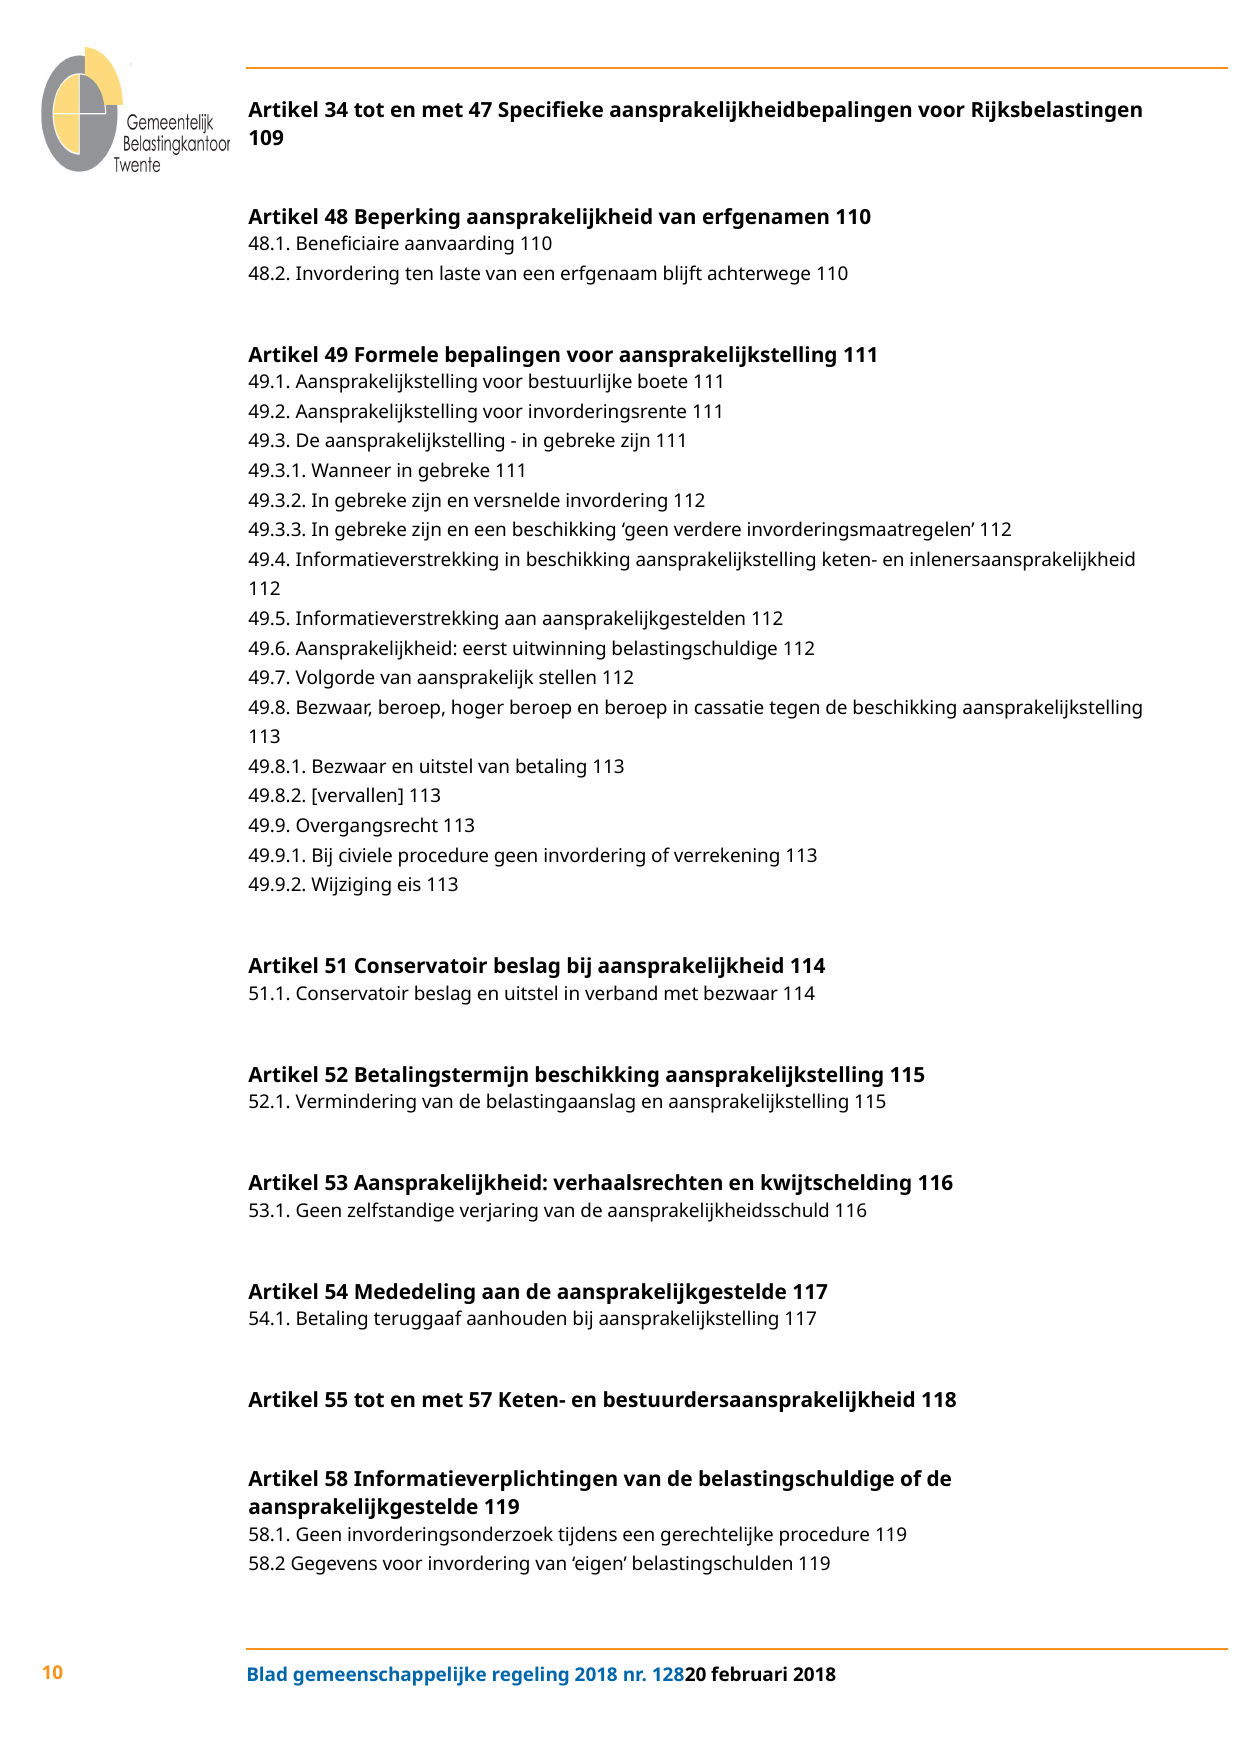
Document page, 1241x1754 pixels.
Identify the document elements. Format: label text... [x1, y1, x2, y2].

text Artikel 53 Aansprakelijkheid: verhaalsrechten en kwijtschelding 116 [248, 1168, 1152, 1197]
text 49.6. Aansprakelijkheid: eerst uitwinning belastingschuldige 112 [248, 635, 1152, 661]
text 51.1. Conservatoir beslag en uitstel in verband met bezwaar 114 [248, 980, 1152, 1006]
picture [41, 47, 231, 172]
text 49.5. Informatieverstrekking aan aansprakelijkgestelden 112 [248, 605, 1152, 631]
text 49.7. Volgorde van aansprakelijk stellen 112 [248, 664, 1152, 690]
text 49.9. Overgangsrecht 113 [248, 812, 1152, 838]
text 49.8.1. Bezwaar en uitstel van betaling 113 [248, 753, 1152, 779]
text 49.3.3. In gebreke zijn en een beschikking ‘geen verdere invorderingsmaatregelen’ 112 [248, 516, 1152, 542]
text 49.1. Aansprakelijkstelling voor bestuurlijke boete 111 [248, 368, 1152, 394]
text 58.1. Geen invorderingsonderzoek tijdens een gerechtelijke procedure 119 [248, 1521, 1152, 1547]
text 49.8.2. [vervallen] 113 [248, 783, 1152, 808]
text 49.9.1. Bij civiele procedure geen invordering of verrekening 113 [248, 842, 1152, 868]
text Artikel 54 Mededeling aan de aansprakelijkgestelde 117 [248, 1277, 1152, 1305]
text 58.2 Gegevens voor invordering van ‘eigen’ belastingschulden 119 [248, 1551, 1152, 1576]
text Artikel 58 Informatieverplichtingen van de belastingschuldige of de aansprakelijkgestelde 119 [248, 1464, 1152, 1521]
text 48.2. Invordering ten laste van een erfgenaam blijft achterwege 110 [248, 260, 1152, 286]
text 53.1. Geen zelfstandige verjaring van de aansprakelijkheidsschuld 116 [248, 1197, 1152, 1222]
text 52.1. Vermindering van de belastingaanslag en aansprakelijkstelling 115 [248, 1088, 1152, 1114]
text Artikel 48 Beperking aansprakelijkheid van erfgenamen 110 [248, 202, 1152, 231]
text 54.1. Betaling teruggaaf aanhouden bij aansprakelijkstelling 117 [248, 1305, 1152, 1331]
text Artikel 49 Formele bepalingen voor aansprakelijkstelling 111 [248, 340, 1152, 368]
text 49.9.2. Wijziging eis 113 [248, 871, 1152, 897]
text 49.3. De aansprakelijkstelling - in gebreke zijn 111 [248, 428, 1152, 453]
text 49.8. Bezwaar, beroep, hoger beroep en beroep in cassatie tegen de beschikking aansprakelijkstelling 113 [248, 694, 1152, 749]
text Artikel 51 Conservatoir beslag bij aansprakelijkheid 114 [248, 951, 1152, 980]
text 49.3.2. In gebreke zijn en versnelde invordering 112 [248, 487, 1152, 513]
text 49.3.1. Wanneer in gebreke 111 [248, 457, 1152, 483]
text 49.2. Aansprakelijkstelling voor invorderingsrente 111 [248, 398, 1152, 424]
text 48.1. Beneficiaire aanvaarding 110 [248, 231, 1152, 256]
text Artikel 52 Betalingstermijn beschikking aansprakelijkstelling 115 [248, 1060, 1152, 1088]
text Artikel 34 tot en met 47 Specifieke aansprakelijkheidbepalingen voor Rijksbelastingen 109 [248, 95, 1152, 152]
text 49.4. Informatieverstrekking in beschikking aansprakelijkstelling keten- en inlenersaansprakelijkheid 112 [248, 546, 1152, 601]
text Artikel 55 tot en met 57 Keten- en bestuurdersaansprakelijkheid 118 [248, 1385, 1152, 1414]
